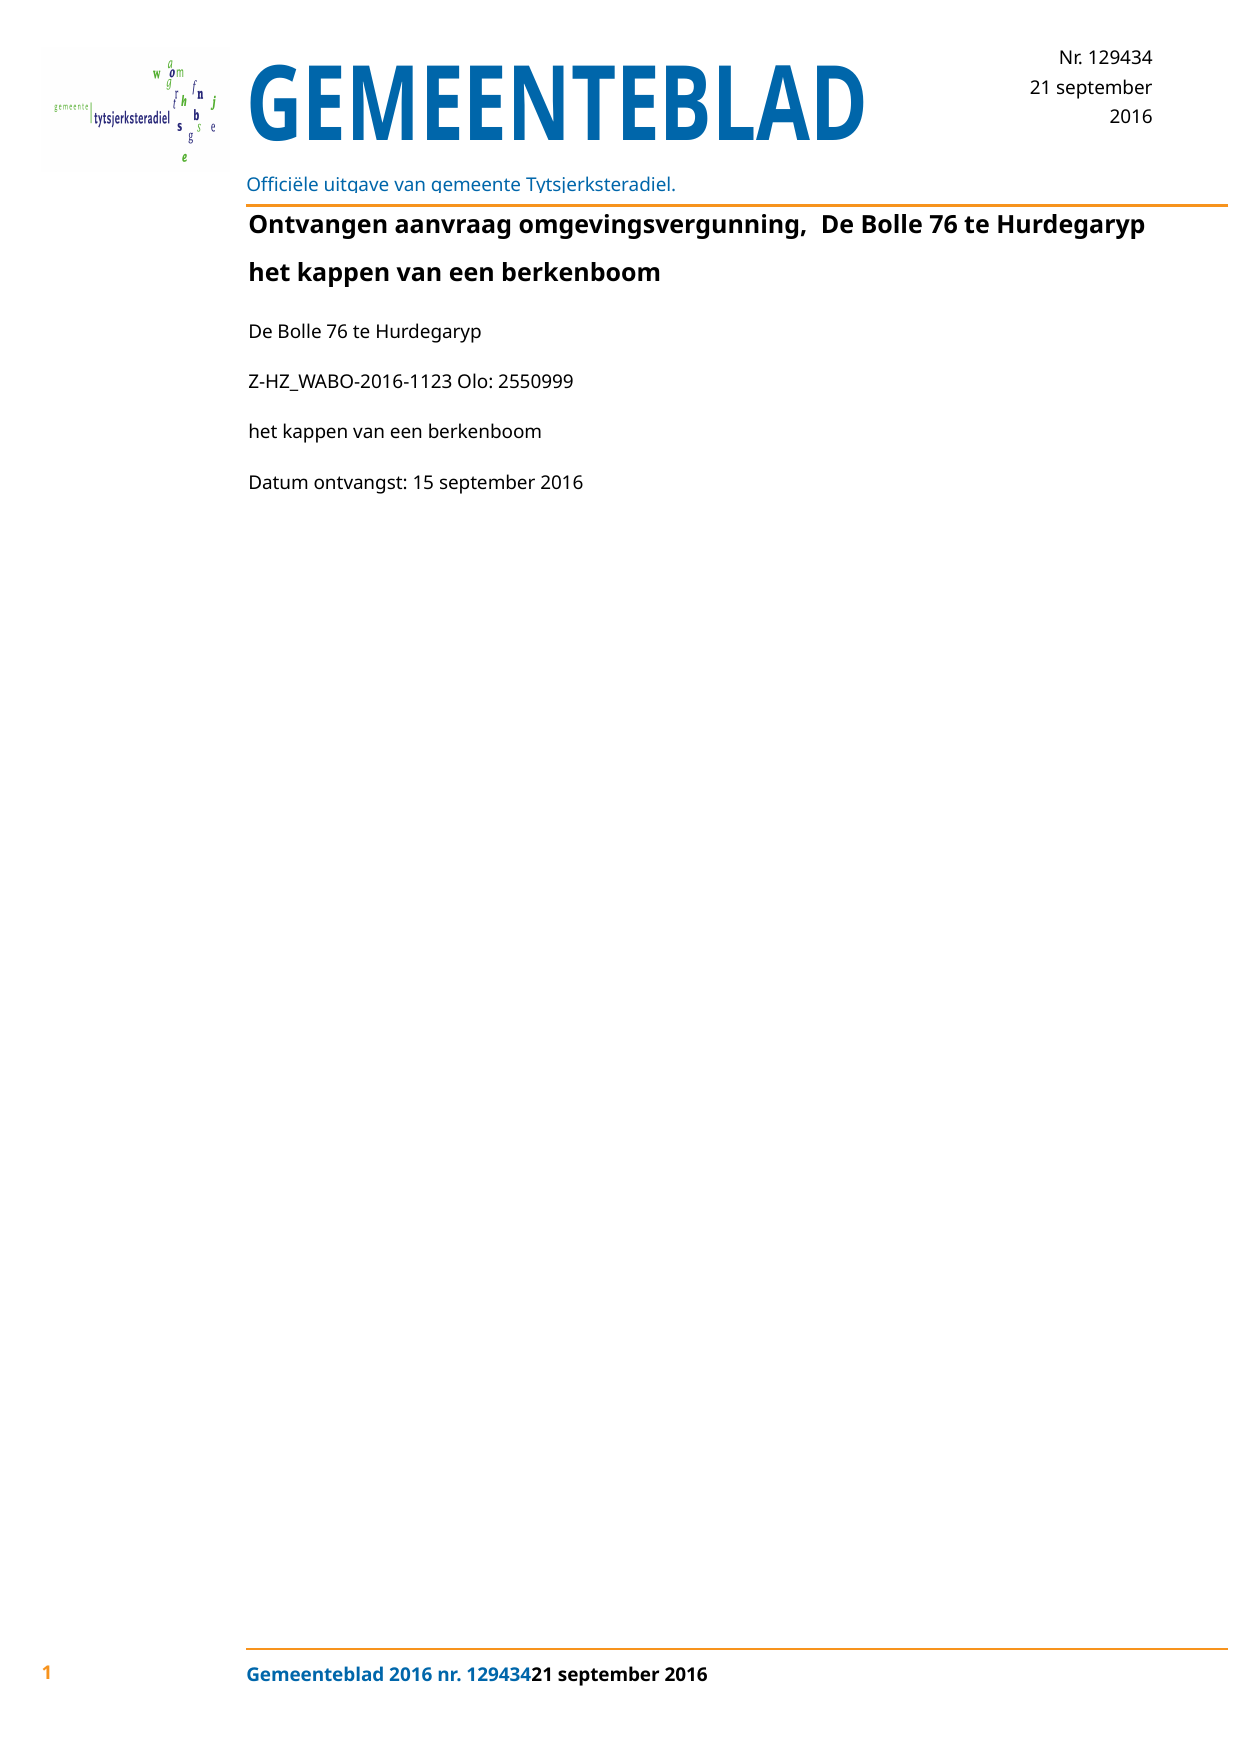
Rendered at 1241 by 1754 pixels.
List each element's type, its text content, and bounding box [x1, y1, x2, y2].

text Ontvangen aanvraag omgevingsvergunning, De Bolle 76 te Hurdegaryp het kappen van een berkenboom [248, 207, 1152, 288]
text Datum ontvangst: 15 september 2016 [248, 469, 1152, 495]
text Z-HZ_WABO-2016-1123 Olo: 2550999 [248, 368, 1152, 394]
picture [41, 47, 231, 172]
text het kappen van een berkenboom [248, 419, 1152, 444]
text De Bolle 76 te Hurdegaryp [248, 318, 1152, 344]
